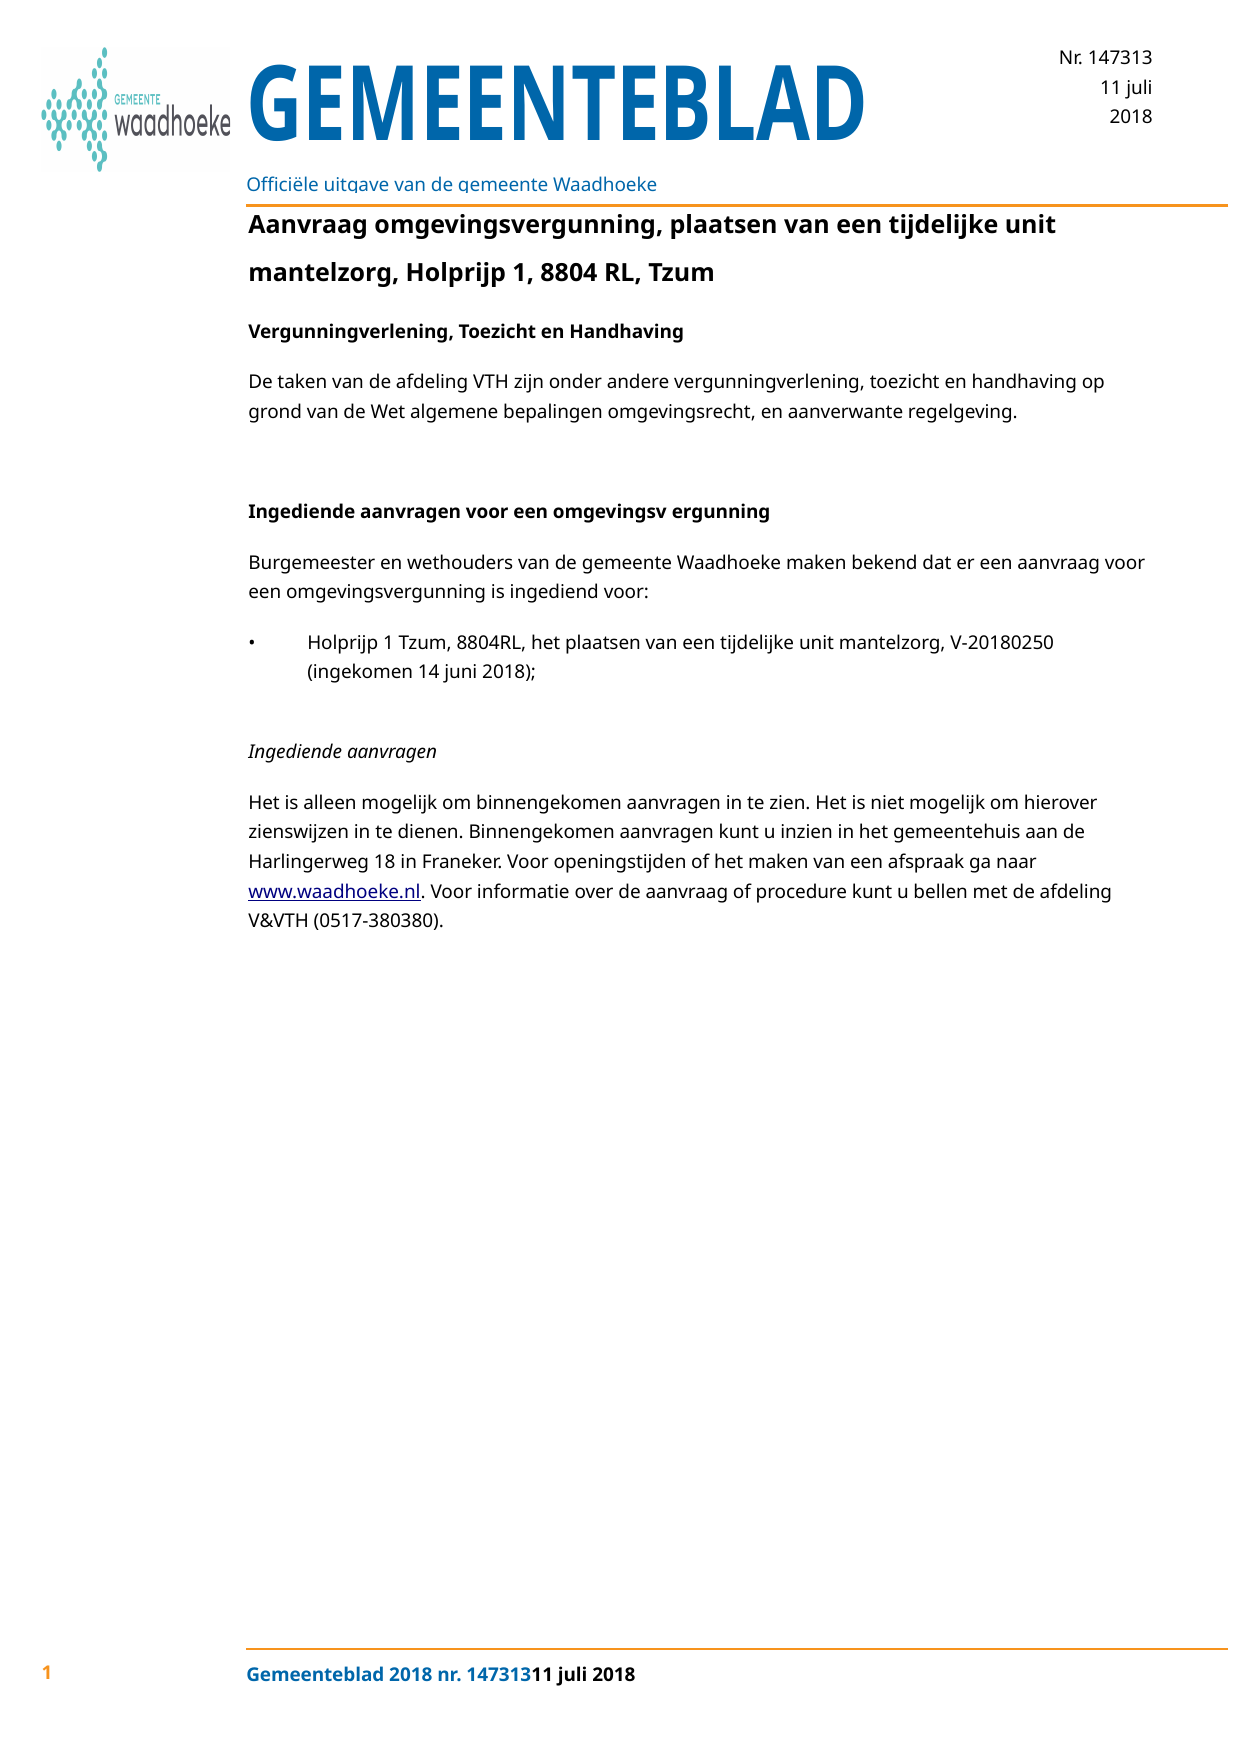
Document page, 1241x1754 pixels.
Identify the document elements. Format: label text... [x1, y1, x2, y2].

text Ingediende aanvragen voor een omgevingsv ergunning [248, 499, 1152, 524]
text Aanvraag omgevingsvergunning, plaatsen van een tijdelijke unit mantelzorg, Holprijp 1, 8804 RL, Tzum [248, 207, 1152, 288]
text Vergunningverlening, Toezicht en Handhaving [248, 318, 1152, 344]
list Holprijp 1 Tzum, 8804RL, het plaatsen van een tijdelijke unit mantelzorg, V-20180250 (ingekomen 14 juni 2018); [248, 629, 1152, 684]
picture [41, 47, 231, 172]
text Burgemeester en wethouders van de gemeente Waadhoeke maken bekend dat er een aanvraag voor een omgevingsvergunning is ingediend voor: [248, 549, 1152, 604]
text De taken van de afdeling VTH zijn onder andere vergunningverlening, toezicht en handhaving op grond van de Wet algemene bepalingen omgevingsrecht, en aanverwante regelgeving. [248, 368, 1152, 424]
text Ingediende aanvragen [248, 739, 1152, 764]
text Het is alleen mogelijk om binnengekomen aanvragen in te zien. Het is niet mogelijk om hierover zienswijzen in te dienen. Binnengekomen aanvragen kunt u inzien in het gemeentehuis aan de Harlingerweg 18 in Franeker. Voor openingstijden of het maken van een afspraak ga naar www.waadhoeke.nl. Voor informatie over de aanvraag of procedure kunt u bellen met de afdeling V&VTH (0517-380380). [248, 789, 1152, 933]
